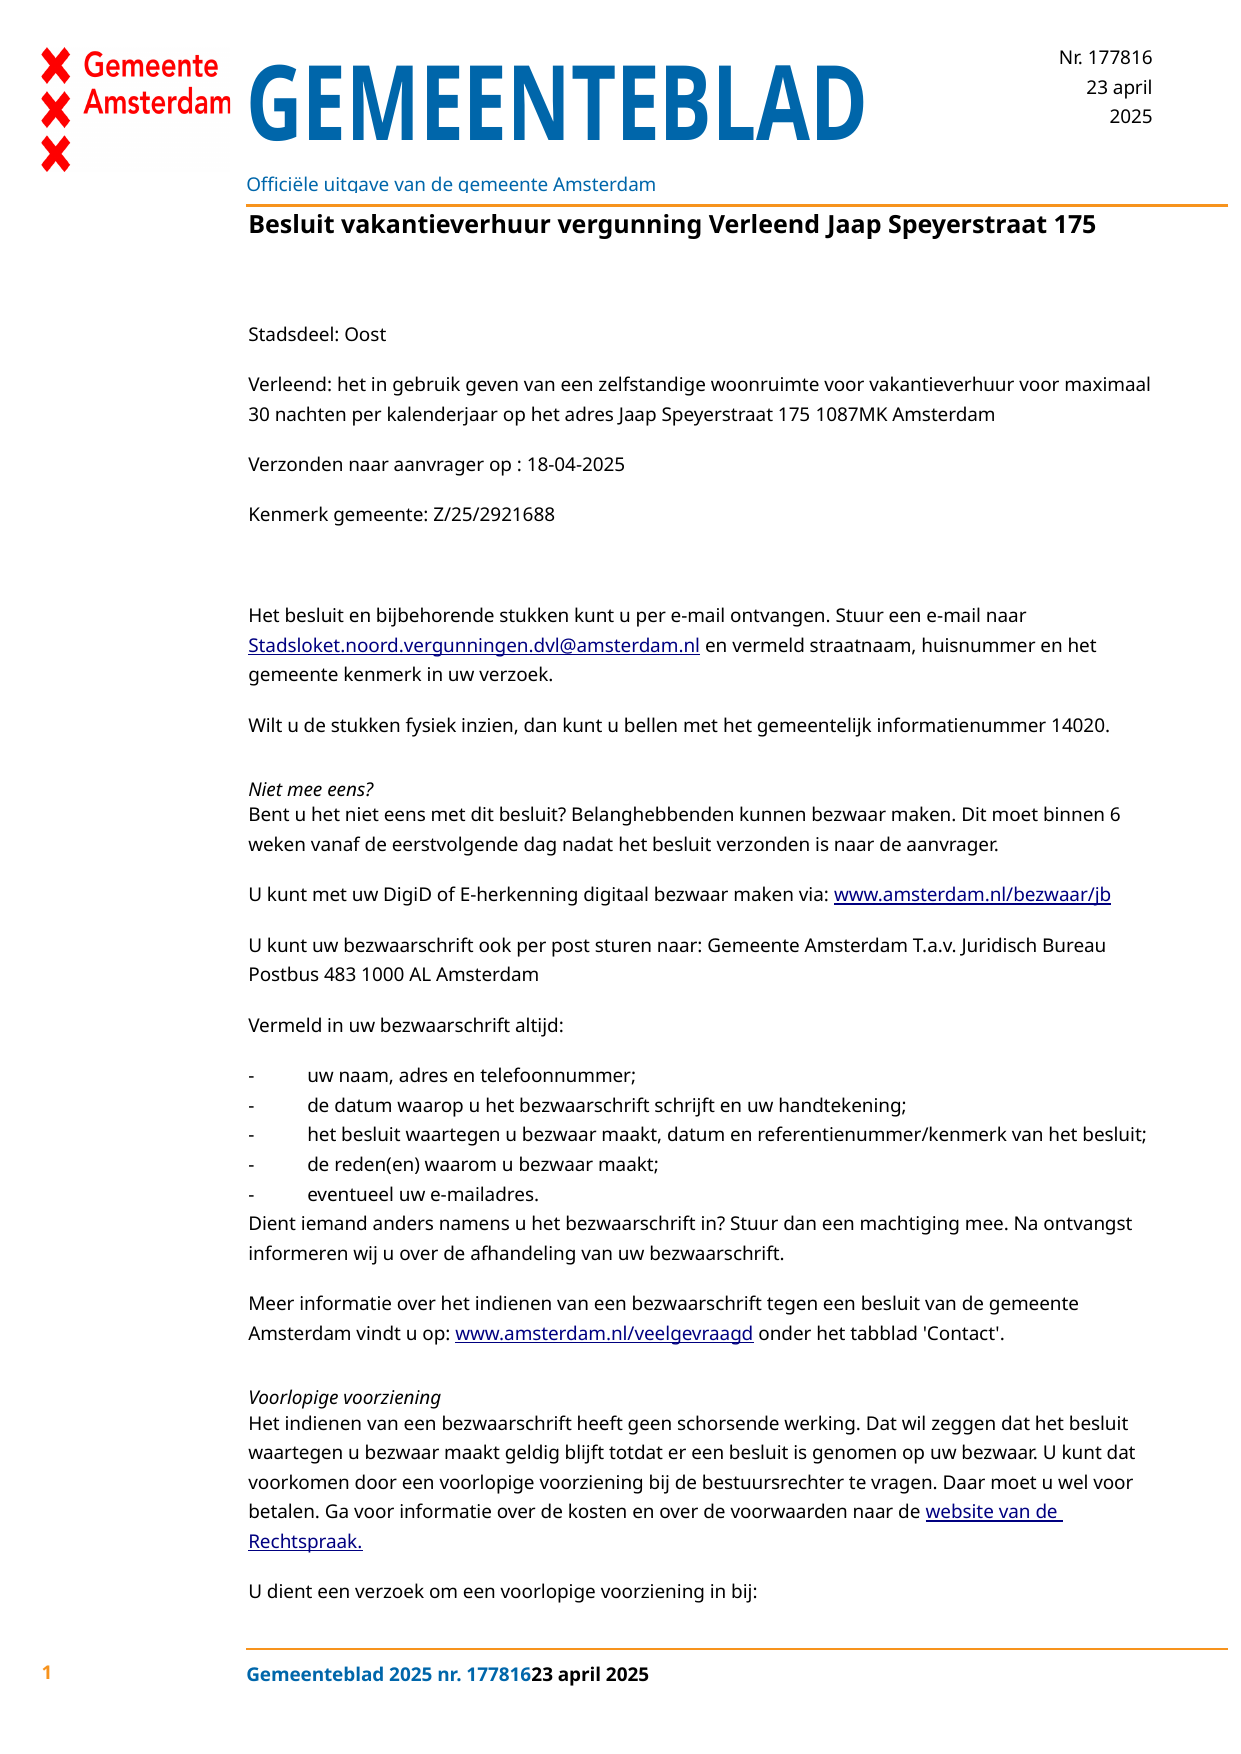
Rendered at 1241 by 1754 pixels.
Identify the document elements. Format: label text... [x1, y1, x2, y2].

list eventueel uw e-mailadres. [248, 1181, 1152, 1207]
list de datum waarop u het bezwaarschrift schrijft en uw handtekening; [248, 1092, 1152, 1118]
text Kenmerk gemeente: Z/25/2921688 [248, 502, 1152, 527]
text Stadsdeel: Oost [248, 321, 1152, 346]
text Bent u het niet eens met dit besluit? Belanghebbenden kunnen bezwaar maken. Dit moet binnen 6 weken vanaf de eerstvolgende dag nadat het besluit verzonden is naar de aanvrager. [248, 802, 1152, 857]
text Vermeld in uw bezwaarschrift altijd: [248, 1012, 1152, 1038]
text U kunt met uw DigiD of E-herkenning digitaal bezwaar maken via: www.amsterdam.nl/bezwaar/jb [248, 882, 1152, 907]
text Meer informatie over het indienen van een bezwaarschrift tegen een besluit van de gemeente Amsterdam vindt u op: www.amsterdam.nl/veelgevraagd onder het tabblad 'Contact'. [248, 1290, 1152, 1346]
text Wilt u de stukken fysiek inzien, dan kunt u bellen met het gemeentelijk informatienummer 14020. [248, 712, 1152, 738]
text U dient een verzoek om een voorlopige voorziening in bij: [248, 1578, 1152, 1604]
list de reden(en) waarom u bezwaar maakt; [248, 1151, 1152, 1177]
text Besluit vakantieverhuur vergunning Verleend Jaap Speyerstraat 175 [248, 207, 1152, 241]
text Verzonden naar aanvrager op : 18-04-2025 [248, 451, 1152, 477]
text Het besluit en bijbehorende stukken kunt u per e-mail ontvangen. Stuur een e-mail naar Stadsloket.noord.vergunningen.dvl@amsterdam.nl en vermeld straatnaam, huisnummer en het gemeente kenmerk in uw verzoek. [248, 602, 1152, 687]
list het besluit waartegen u bezwaar maakt, datum en referentienummer/kenmerk van het besluit; [248, 1122, 1152, 1147]
picture [41, 47, 231, 172]
text U kunt uw bezwaarschrift ook per post sturen naar: Gemeente Amsterdam T.a.v. Juridisch Bureau Postbus 483 1000 AL Amsterdam [248, 932, 1152, 987]
text Het indienen van een bezwaarschrift heeft geen schorsende werking. Dat wil zeggen dat het besluit waartegen u bezwaar maakt geldig blijft totdat er een besluit is genomen op uw bezwaar. U kunt dat voorkomen door een voorlopige voorziening bij de bestuursrechter te vragen. Daar moet u wel voor betalen. Ga voor informatie over de kosten en over de voorwaarden naar de website van de Rechtspraak. [248, 1410, 1152, 1554]
text Dient iemand anders namens u het bezwaarschrift in? Stuur dan een machtiging mee. Na ontvangst informeren wij u over de afhandeling van uw bezwaarschrift. [248, 1210, 1152, 1266]
text Voorlopige voorziening [248, 1384, 1152, 1410]
text Verleend: het in gebruik geven van een zelfstandige woonruimte voor vakantieverhuur voor maximaal 30 nachten per kalenderjaar op het adres Jaap Speyerstraat 175 1087MK Amsterdam [248, 371, 1152, 426]
text Niet mee eens? [248, 776, 1152, 802]
list uw naam, adres en telefoonnummer; [248, 1062, 1152, 1088]
